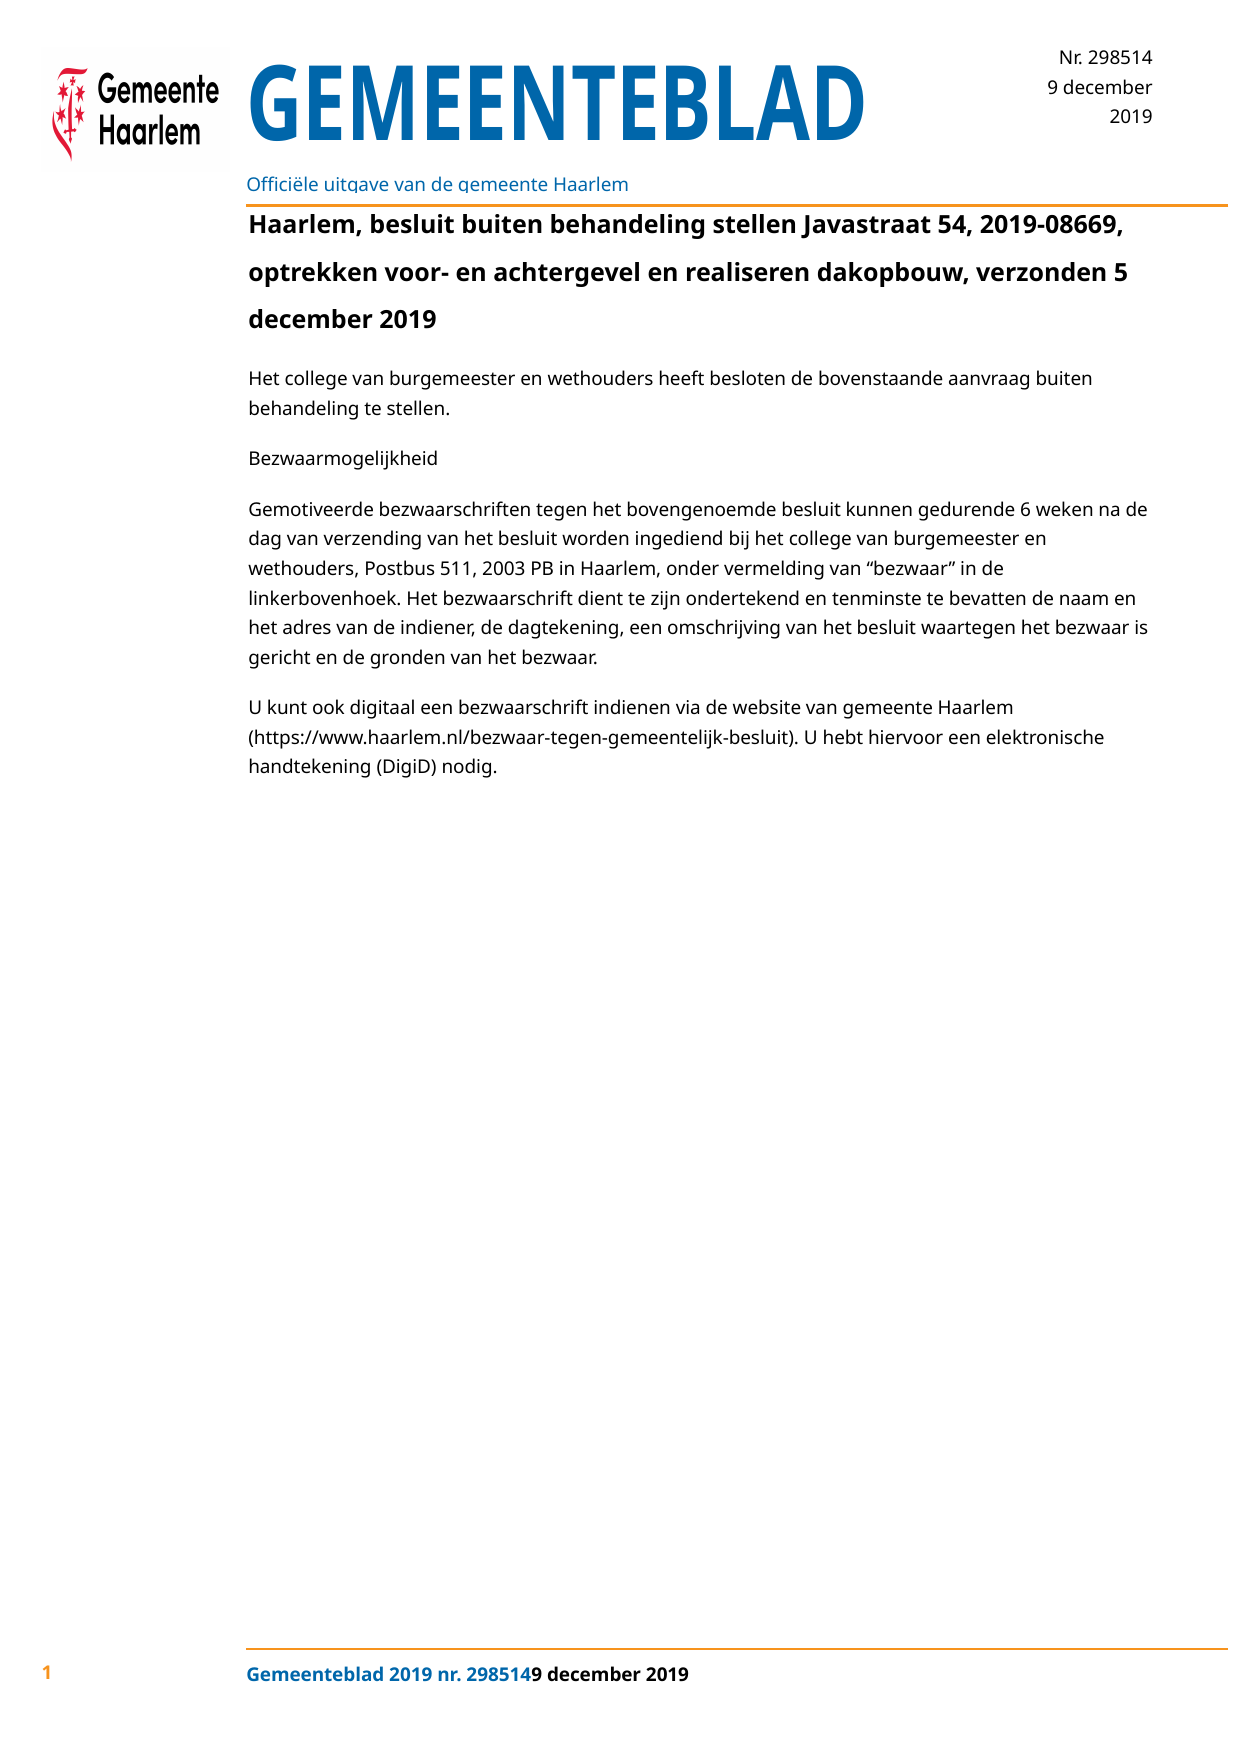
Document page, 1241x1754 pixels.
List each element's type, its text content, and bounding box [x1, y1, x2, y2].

text U kunt ook digitaal een bezwaarschrift indienen via de website van gemeente Haarlem (https://www.haarlem.nl/bezwaar-tegen-gemeentelijk-besluit). U hebt hiervoor een elektronische handtekening (DigiD) nodig. [248, 694, 1152, 779]
text Bezwaarmogelijkheid [248, 446, 1152, 471]
text Gemotiveerde bezwaarschriften tegen het bovengenoemde besluit kunnen gedurende 6 weken na de dag van verzending van het besluit worden ingediend bij het college van burgemeester en wethouders, Postbus 511, 2003 PB in Haarlem, onder vermelding van “bezwaar” in de linkerbovenhoek. Het bezwaarschrift dient te zijn ondertekend en tenminste te bevatten de naam en het adres van de indiener, de dagtekening, een omschrijving van het besluit waartegen het bezwaar is gericht en de gronden van het bezwaar. [248, 496, 1152, 669]
text Het college van burgemeester en wethouders heeft besloten de bovenstaande aanvraag buiten behandeling te stellen. [248, 366, 1152, 421]
picture [41, 47, 231, 172]
text Haarlem, besluit buiten behandeling stellen Javastraat 54, 2019-08669, optrekken voor- en achtergevel en realiseren dakopbouw, verzonden 5 december 2019 [248, 207, 1152, 336]
